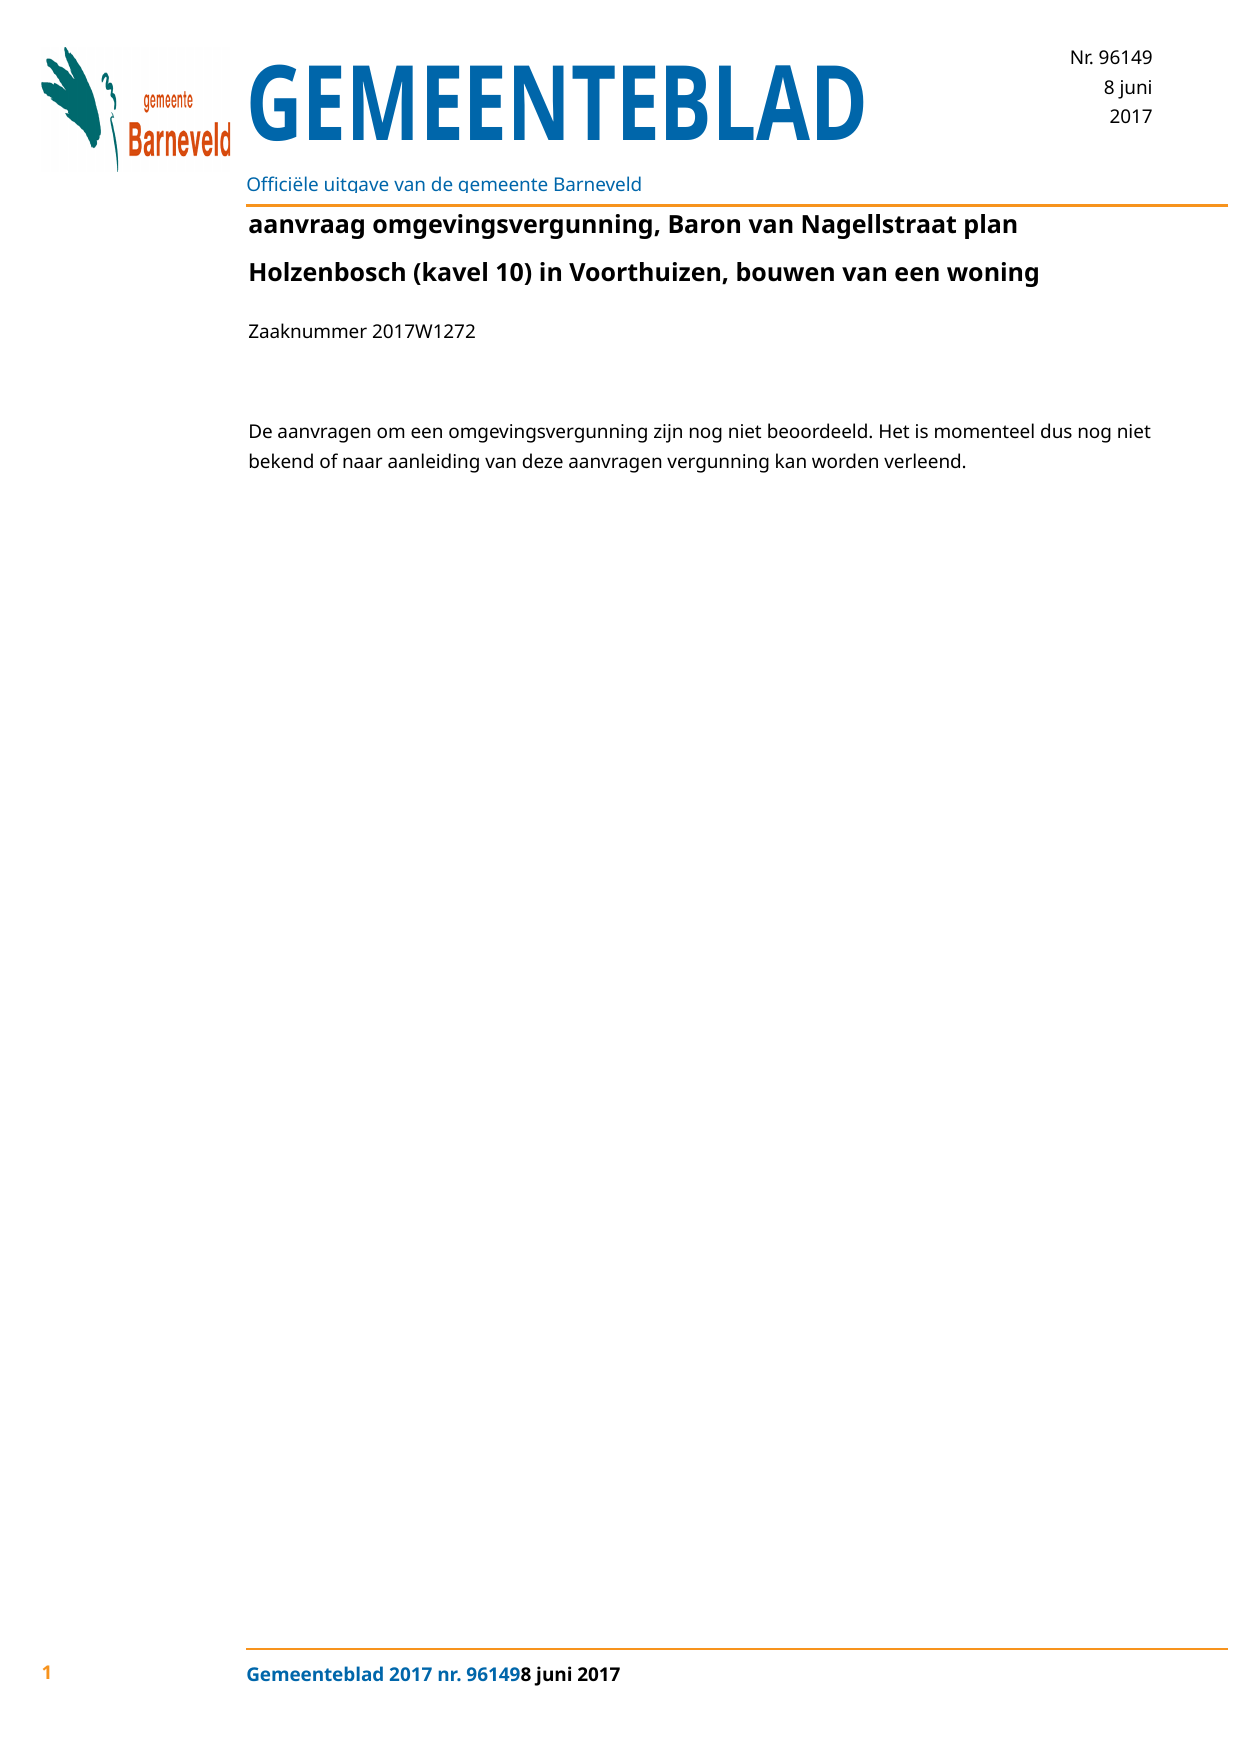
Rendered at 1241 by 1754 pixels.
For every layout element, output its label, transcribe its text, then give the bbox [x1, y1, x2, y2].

text De aanvragen om een omgevingsvergunning zijn nog niet beoordeeld. Het is momenteel dus nog niet bekend of naar aanleiding van deze aanvragen vergunning kan worden verleend. [248, 419, 1152, 474]
text Zaaknummer 2017W1272 [248, 318, 1152, 344]
picture [41, 47, 231, 172]
text aanvraag omgevingsvergunning, Baron van Nagellstraat plan Holzenbosch (kavel 10) in Voorthuizen, bouwen van een woning [248, 207, 1152, 288]
